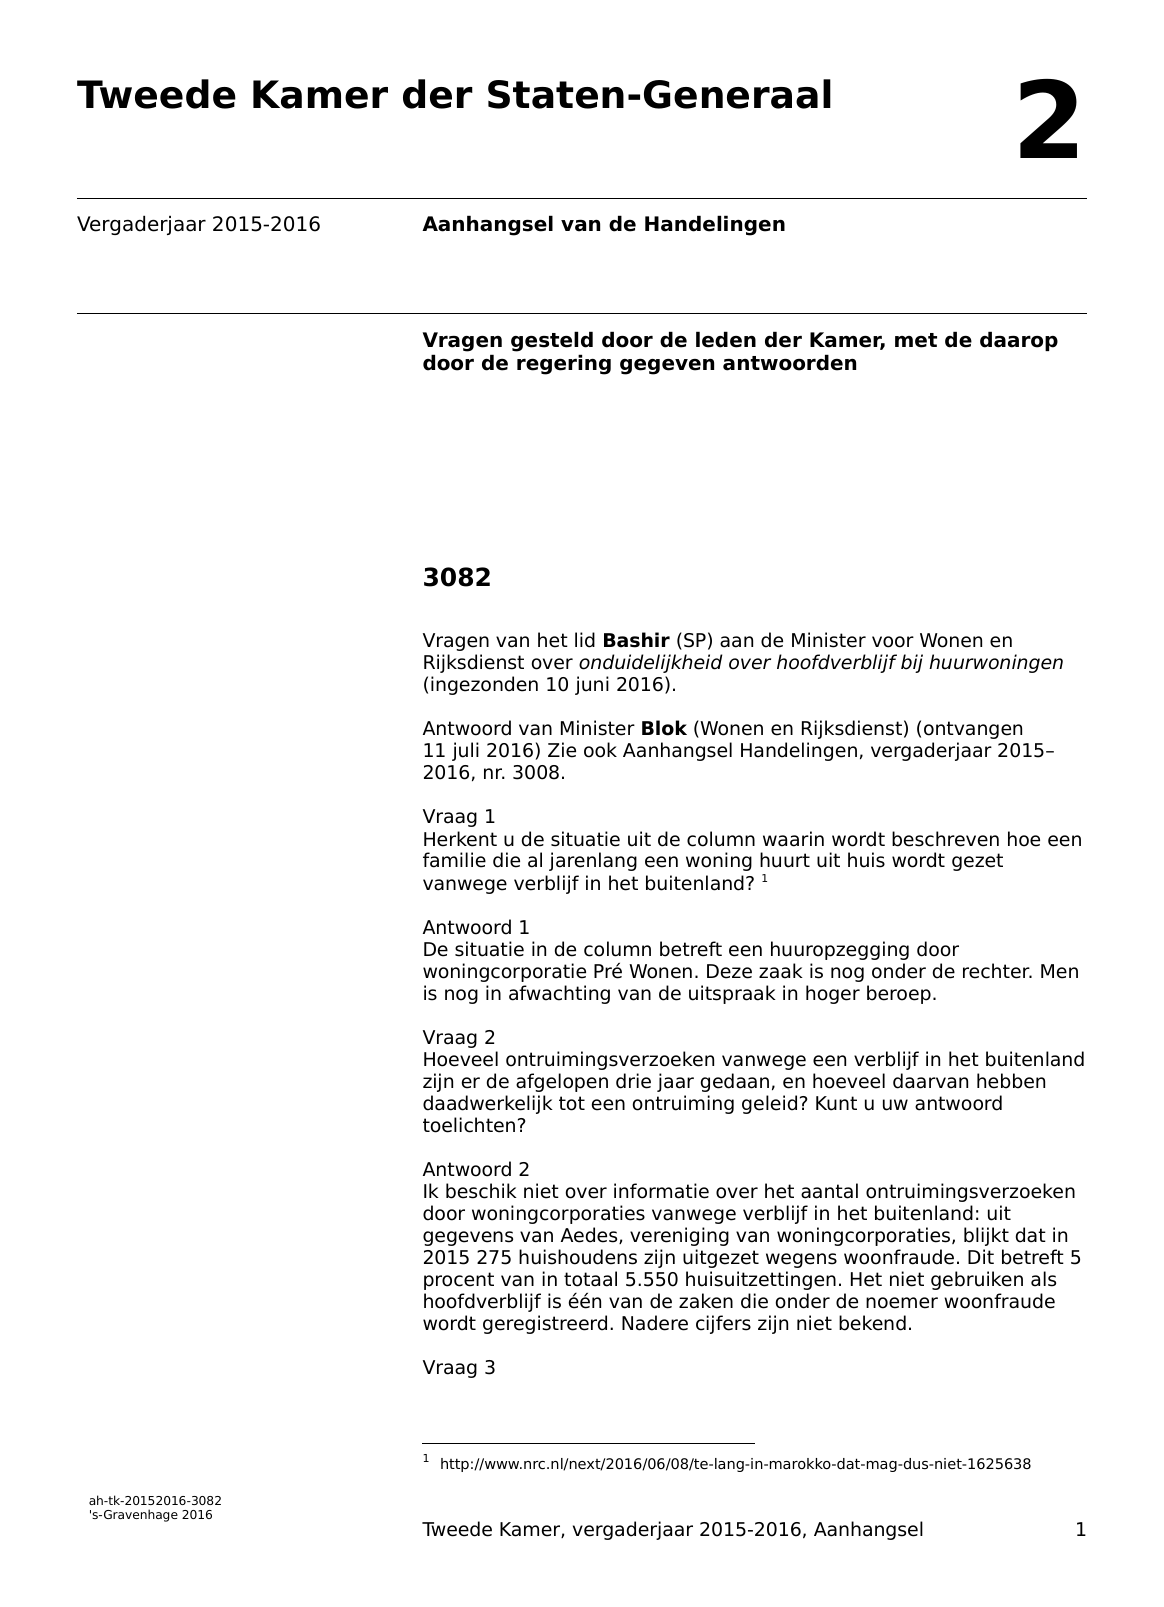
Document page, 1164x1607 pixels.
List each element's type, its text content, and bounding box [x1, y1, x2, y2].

text Antwoord van Minister Blok (Wonen en Rijksdienst) (ontvangen 11 juli 2016) Zie ook Aanhangsel Handelingen, vergaderjaar 2015–2016, nr. 3008. [422, 718, 1087, 784]
table_cell Vragen gesteld door de leden der Kamer, met de daarop door de regering gegeven antwoorden [422, 314, 1087, 375]
text Antwoord 1 [422, 917, 1087, 938]
table_cell Aanhangsel van de Handelingen [422, 199, 1087, 313]
text http://www.nrc.nl/next/2016/06/08/te-lang-in-marokko-dat-mag-dus-niet-1625638 [422, 1452, 1087, 1474]
table_header 2 [886, 59, 1087, 198]
text Hoeveel ontruimingsverzoeken vanwege een verblijf in het buitenland zijn er de afgelopen drie jaar gedaan, en hoeveel daarvan hebben daadwerkelijk tot een ontruiming geleid? Kunt u uw antwoord toelichten? [422, 1049, 1087, 1137]
text De situatie in de column betreft een huuropzegging door woningcorporatie Pré Wonen. Deze zaak is nog onder de rechter. Men is nog in afwachting van de uitspraak in hoger beroep. [422, 938, 1087, 1004]
text ah-tk-20152016-3082 [88, 1494, 323, 1508]
table_header Tweede Kamer der Staten-Generaal [77, 59, 886, 198]
text Herkent u de situatie uit de column waarin wordt beschreven hoe een familie die al jarenlang een woning huurt uit huis wordt gezet vanwege verblijf in het buitenland? [422, 828, 1087, 894]
text Vraag 2 [422, 1027, 1087, 1049]
text 3082 [422, 563, 1087, 592]
text Vraag 1 [422, 806, 1087, 828]
text Vragen van het lid Bashir (SP) aan de Minister voor Wonen en Rijksdienst over onduidelijkheid over hoofdverblijf bij huurwoningen (ingezonden 10 juni 2016). [422, 630, 1087, 696]
text Antwoord 2 [422, 1159, 1087, 1181]
text Vraag 3 [422, 1357, 1087, 1379]
text 's-Gravenhage 2016 [88, 1508, 323, 1522]
table_cell Vergaderjaar 2015-2016 [77, 199, 422, 313]
text Ik beschik niet over informatie over het aantal ontruimingsverzoeken door woningcorporaties vanwege verblijf in het buitenland: uit gegevens van Aedes, vereniging van woningcorporaties, blijkt dat in 2015 275 huishoudens zijn uitgezet wegens woonfraude. Dit betreft 5 procent van in totaal 5.550 huisuitzettingen. Het niet gebruiken als hoofdverblijf is één van de zaken die onder de noemer woonfraude wordt geregistreerd. Nadere cijfers zijn niet bekend. [422, 1181, 1087, 1334]
table_cell [77, 314, 422, 375]
